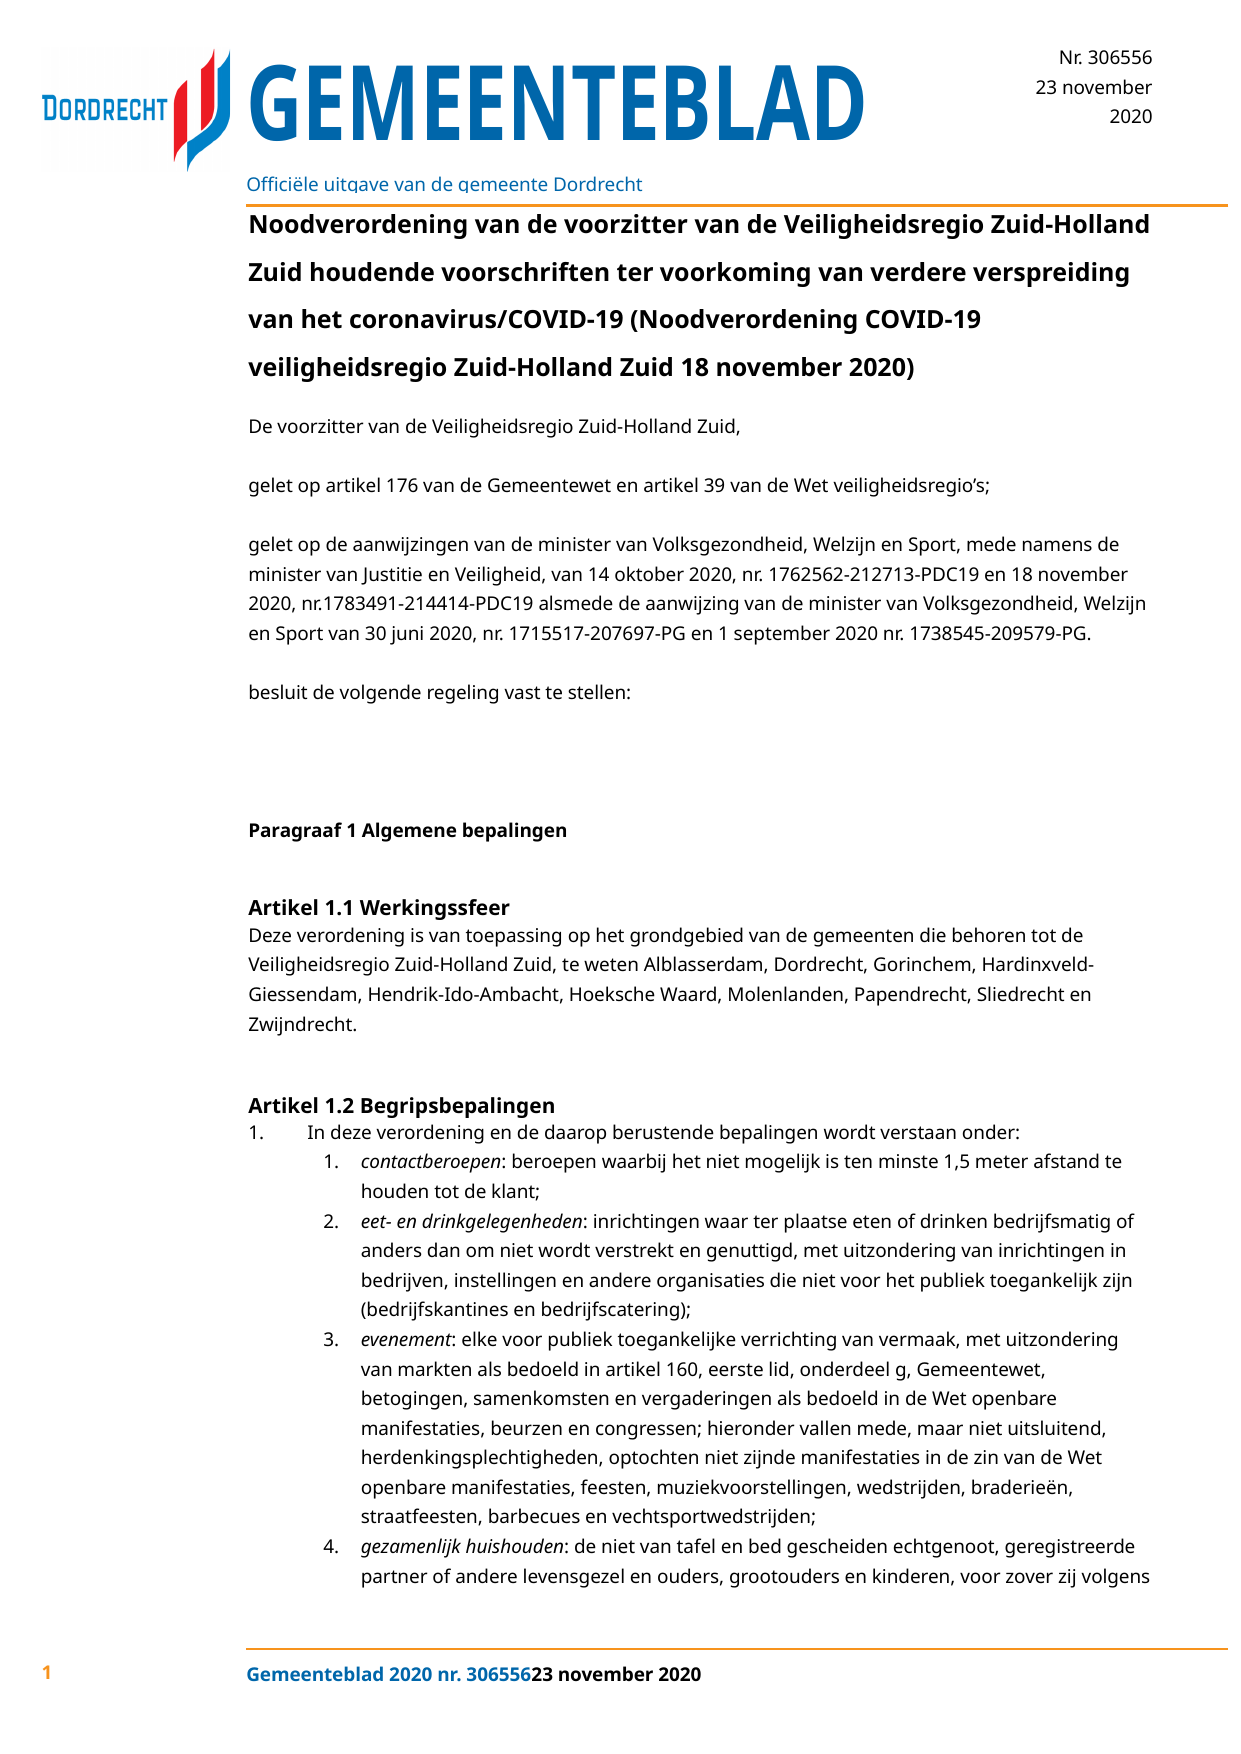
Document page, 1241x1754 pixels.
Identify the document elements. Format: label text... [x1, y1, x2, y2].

list evenement: elke voor publiek toegankelijke verrichting van vermaak, met uitzondering van markten als bedoeld in artikel 160, eerste lid, onderdeel g, Gemeentewet, betogingen, samenkomsten en vergaderingen als bedoeld in de Wet openbare manifestaties, beurzen en congressen; hieronder vallen mede, maar niet uitsluitend, herdenkingsplechtigheden, optochten niet zijnde manifestaties in de zin van de Wet openbare manifestaties, feesten, muziekvoorstellingen, wedstrijden, braderieën, straatfeesten, barbecues en vechtsportwedstrijden; [323, 1326, 1152, 1529]
text Noodverordening van de voorzitter van de Veiligheidsregio Zuid-Holland Zuid houdende voorschriften ter voorkoming van verdere verspreiding van het coronavirus/COVID-19 (Noodverordening COVID-19 veiligheidsregio Zuid-Holland Zuid 18 november 2020) [248, 207, 1152, 384]
text gelet op de aanwijzingen van de minister van Volksgezondheid, Welzijn en Sport, mede namens de minister van Justitie en Veiligheid, van 14 oktober 2020, nr. 1762562-212713-PDC19 en 18 november 2020, nr.1783491-214414-PDC19 alsmede de aanwijzing van de minister van Volksgezondheid, Welzijn en Sport van 30 juni 2020, nr. 1715517-207697-PG en 1 september 2020 nr. 1738545-209579-PG. [248, 531, 1152, 646]
text besluit de volgende regeling vast te stellen: [248, 679, 1152, 705]
text Deze verordening is van toepassing op het grondgebied van de gemeenten die behoren tot de Veiligheidsregio Zuid-Holland Zuid, te weten Alblasserdam, Dordrecht, Gorinchem, Hardinxveld-Giessendam, Hendrik-Ido-Ambacht, Hoeksche Waard, Molenlanden, Papendrecht, Sliedrecht en Zwijndrecht. [248, 922, 1152, 1036]
picture [41, 47, 231, 172]
text Artikel 1.1 Werkingssfeer [248, 893, 1152, 922]
list In deze verordening en de daarop berustende bepalingen wordt verstaan onder: [248, 1119, 1152, 1145]
text Artikel 1.2 Begripsbepalingen [248, 1091, 1152, 1119]
list eet- en drinkgelegenheden: inrichtingen waar ter plaatse eten of drinken bedrijfsmatig of anders dan om niet wordt verstrekt en genuttigd, met uitzondering van inrichtingen in bedrijven, instellingen en andere organisaties die niet voor het publiek toegankelijk zijn (bedrijfskantines en bedrijfscatering); [323, 1208, 1152, 1322]
text Paragraaf 1 Algemene bepalingen [248, 817, 1152, 843]
text De voorzitter van de Veiligheidsregio Zuid-Holland Zuid, [248, 413, 1152, 439]
list gezamenlijk huishouden: de niet van tafel en bed gescheiden echtgenoot, geregistreerde partner of andere levensgezel en ouders, grootouders en kinderen, voor zover zij volgens [323, 1533, 1152, 1589]
list contactberoepen: beroepen waarbij het niet mogelijk is ten minste 1,5 meter afstand te houden tot de klant; [323, 1149, 1152, 1204]
text gelet op artikel 176 van de Gemeentewet en artikel 39 van de Wet veiligheidsregio’s; [248, 472, 1152, 498]
